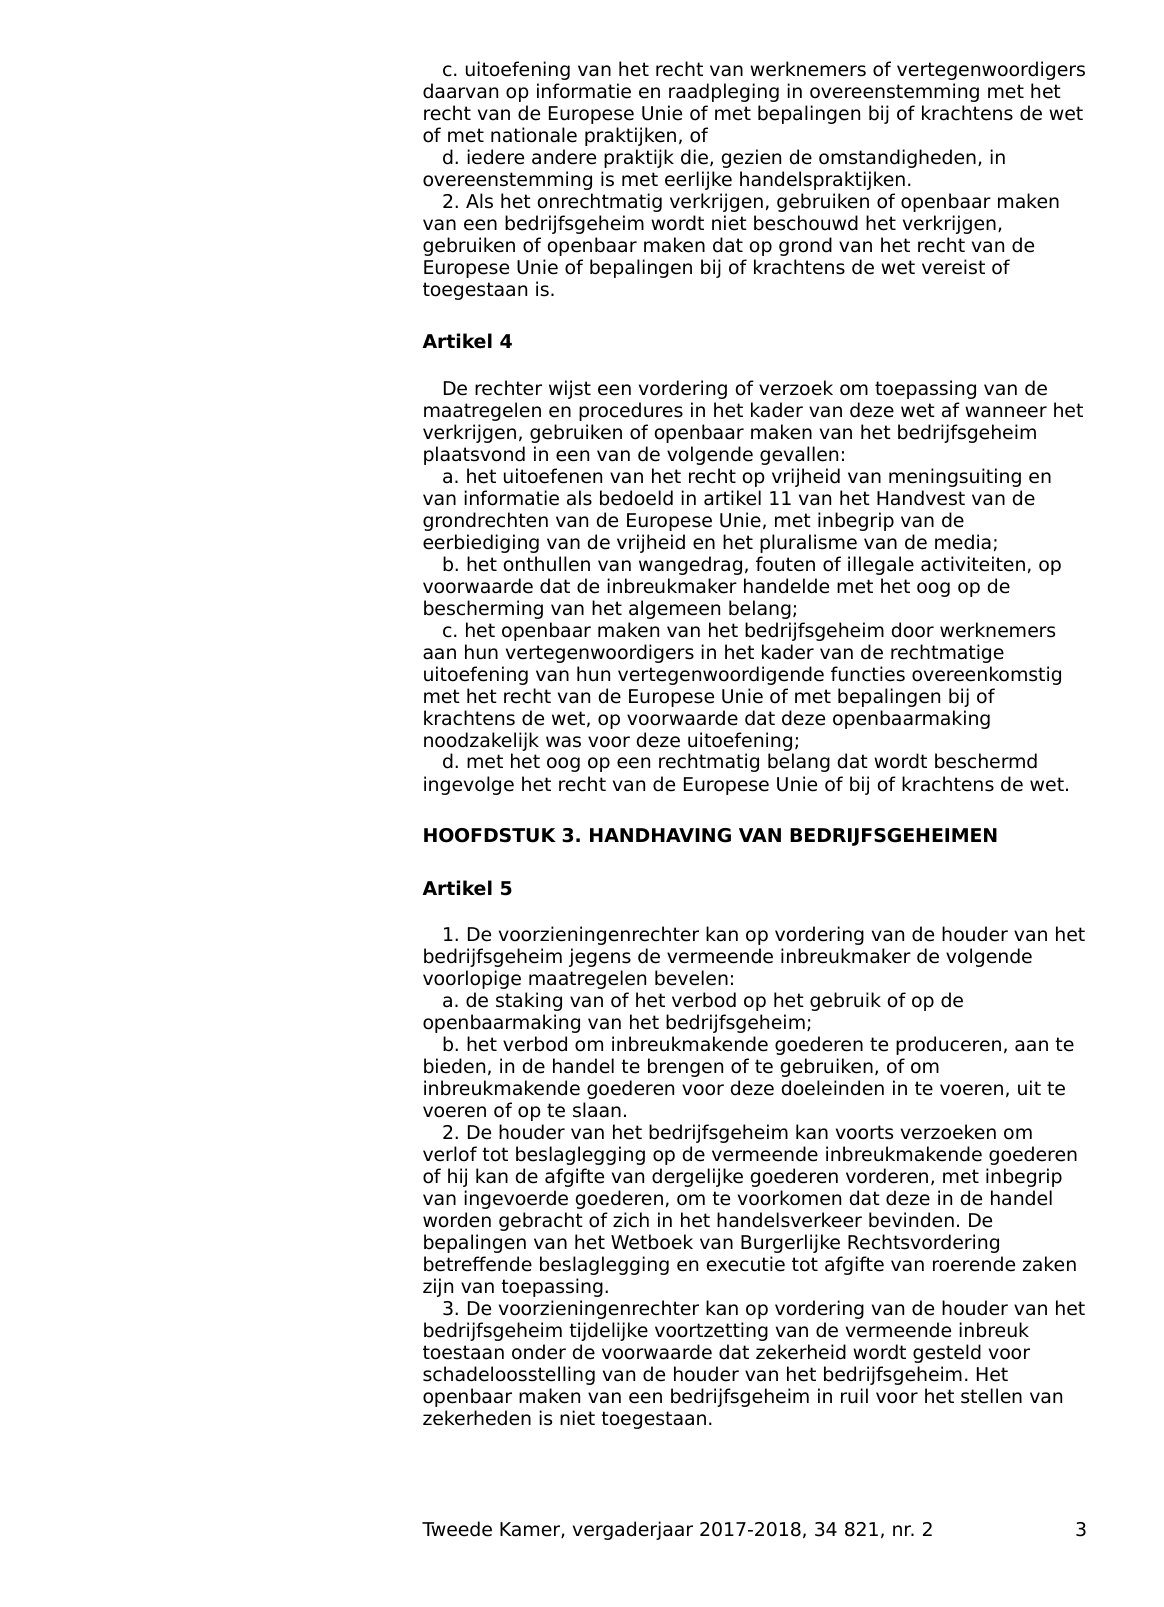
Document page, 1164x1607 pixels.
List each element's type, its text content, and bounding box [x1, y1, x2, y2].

text b. het verbod om inbreukmakende goederen te produceren, aan te bieden, in de handel te brengen of te gebruiken, of om inbreukmakende goederen voor deze doeleinden in te voeren, uit te voeren of op te slaan. [422, 1034, 1087, 1122]
text 3. De voorzieningenrechter kan op vordering van de houder van het bedrijfsgeheim tijdelijke voortzetting van de vermeende inbreuk toestaan onder de voorwaarde dat zekerheid wordt gesteld voor schadeloosstelling van de houder van het bedrijfsgeheim. Het openbaar maken van een bedrijfsgeheim in ruil voor het stellen van zekerheden is niet toegestaan. [422, 1298, 1087, 1430]
text c. het openbaar maken van het bedrijfsgeheim door werknemers aan hun vertegenwoordigers in het kader van de rechtmatige uitoefening van hun vertegenwoordigende functies overeenkomstig met het recht van de Europese Unie of met bepalingen bij of krachtens de wet, op voorwaarde dat deze openbaarmaking noodzakelijk was voor deze uitoefening; [422, 619, 1087, 751]
text De rechter wijst een vordering of verzoek om toepassing van de maatregelen en procedures in het kader van deze wet af wanneer het verkrijgen, gebruiken of openbaar maken van het bedrijfsgeheim plaatsvond in een van de volgende gevallen: [422, 378, 1087, 466]
subtitle HOOFDSTUK 3. HANDHAVING VAN BEDRIJFSGEHEIMEN [422, 825, 1087, 847]
text 2. Als het onrechtmatig verkrijgen, gebruiken of openbaar maken van een bedrijfsgeheim wordt niet beschouwd het verkrijgen, gebruiken of openbaar maken dat op grond van het recht van de Europese Unie of bepalingen bij of krachtens de wet vereist of toegestaan is. [422, 191, 1087, 301]
subtitle Artikel 5 [422, 877, 1087, 899]
text c. uitoefening van het recht van werknemers of vertegenwoordigers daarvan op informatie en raadpleging in overeenstemming met het recht van de Europese Unie of met bepalingen bij of krachtens de wet of met nationale praktijken, of [422, 59, 1087, 147]
text a. het uitoefenen van het recht op vrijheid van meningsuiting en van informatie als bedoeld in artikel 11 van het Handvest van de grondrechten van de Europese Unie, met inbegrip van de eerbiediging van de vrijheid en het pluralisme van de media; [422, 466, 1087, 554]
text d. iedere andere praktijk die, gezien de omstandigheden, in overeenstemming is met eerlijke handelspraktijken. [422, 147, 1087, 191]
text b. het onthullen van wangedrag, fouten of illegale activiteiten, op voorwaarde dat de inbreukmaker handelde met het oog op de bescherming van het algemeen belang; [422, 554, 1087, 619]
text a. de staking van of het verbod op het gebruik of op de openbaarmaking van het bedrijfsgeheim; [422, 990, 1087, 1034]
subtitle Artikel 4 [422, 331, 1087, 353]
text 1. De voorzieningenrechter kan op vordering van de houder van het bedrijfsgeheim jegens de vermeende inbreukmaker de volgende voorlopige maatregelen bevelen: [422, 924, 1087, 990]
text d. met het oog op een rechtmatig belang dat wordt beschermd ingevolge het recht van de Europese Unie of bij of krachtens de wet. [422, 751, 1087, 795]
text 2. De houder van het bedrijfsgeheim kan voorts verzoeken om verlof tot beslaglegging op de vermeende inbreukmakende goederen of hij kan de afgifte van dergelijke goederen vorderen, met inbegrip van ingevoerde goederen, om te voorkomen dat deze in de handel worden gebracht of zich in het handelsverkeer bevinden. De bepalingen van het Wetboek van Burgerlijke Rechtsvordering betreffende beslaglegging en executie tot afgifte van roerende zaken zijn van toepassing. [422, 1122, 1087, 1298]
